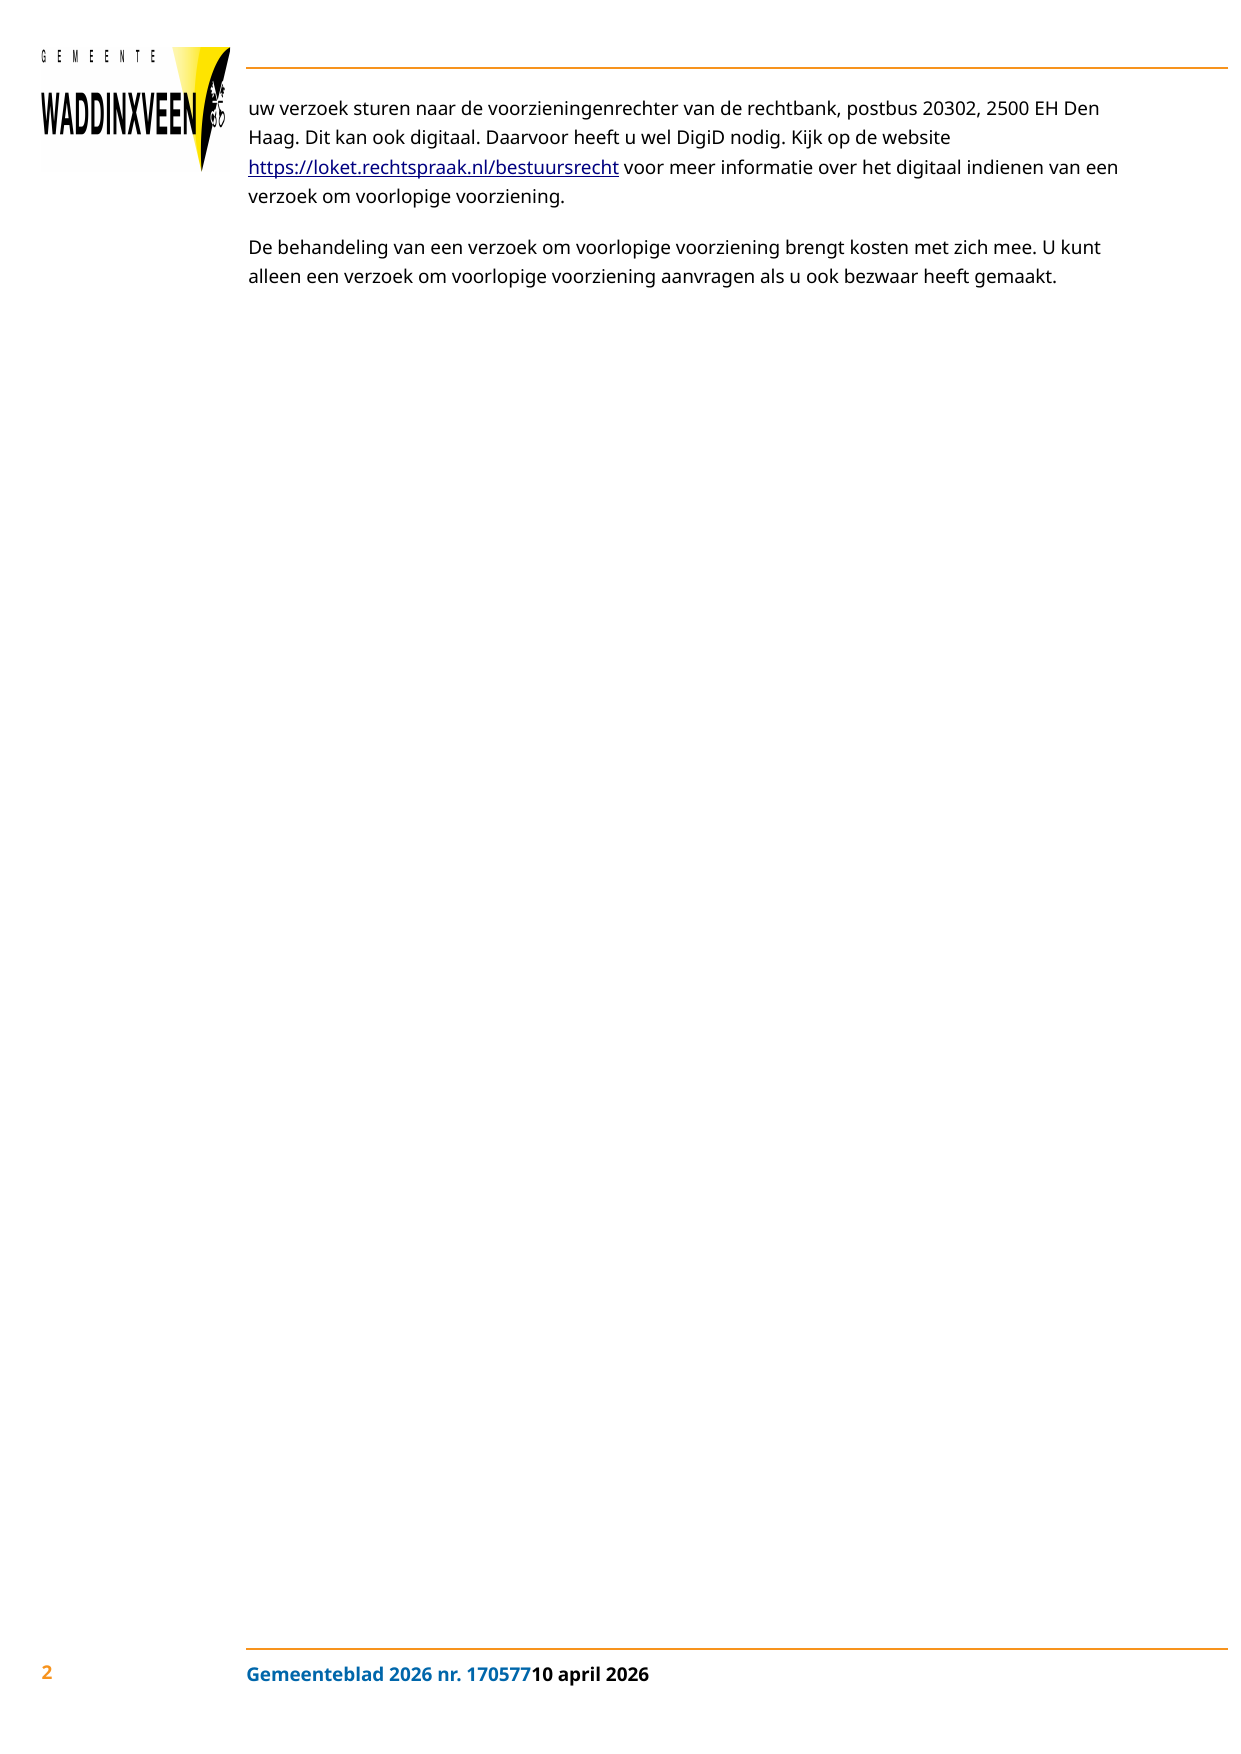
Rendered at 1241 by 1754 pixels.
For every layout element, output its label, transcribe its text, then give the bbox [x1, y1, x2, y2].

text uw verzoek sturen naar de voorzieningenrechter van de rechtbank, postbus 20302, 2500 EH Den Haag. Dit kan ook digitaal. Daarvoor heeft u wel DigiD nodig. Kijk op de website https://loket.rechtspraak.nl/bestuursrecht voor meer informatie over het digitaal indienen van een verzoek om voorlopige voorziening. [248, 95, 1152, 209]
text De behandeling van een verzoek om voorlopige voorziening brengt kosten met zich mee. U kunt alleen een verzoek om voorlopige voorziening aanvragen als u ook bezwaar heeft gemaakt. [248, 234, 1152, 289]
picture [41, 47, 231, 172]
